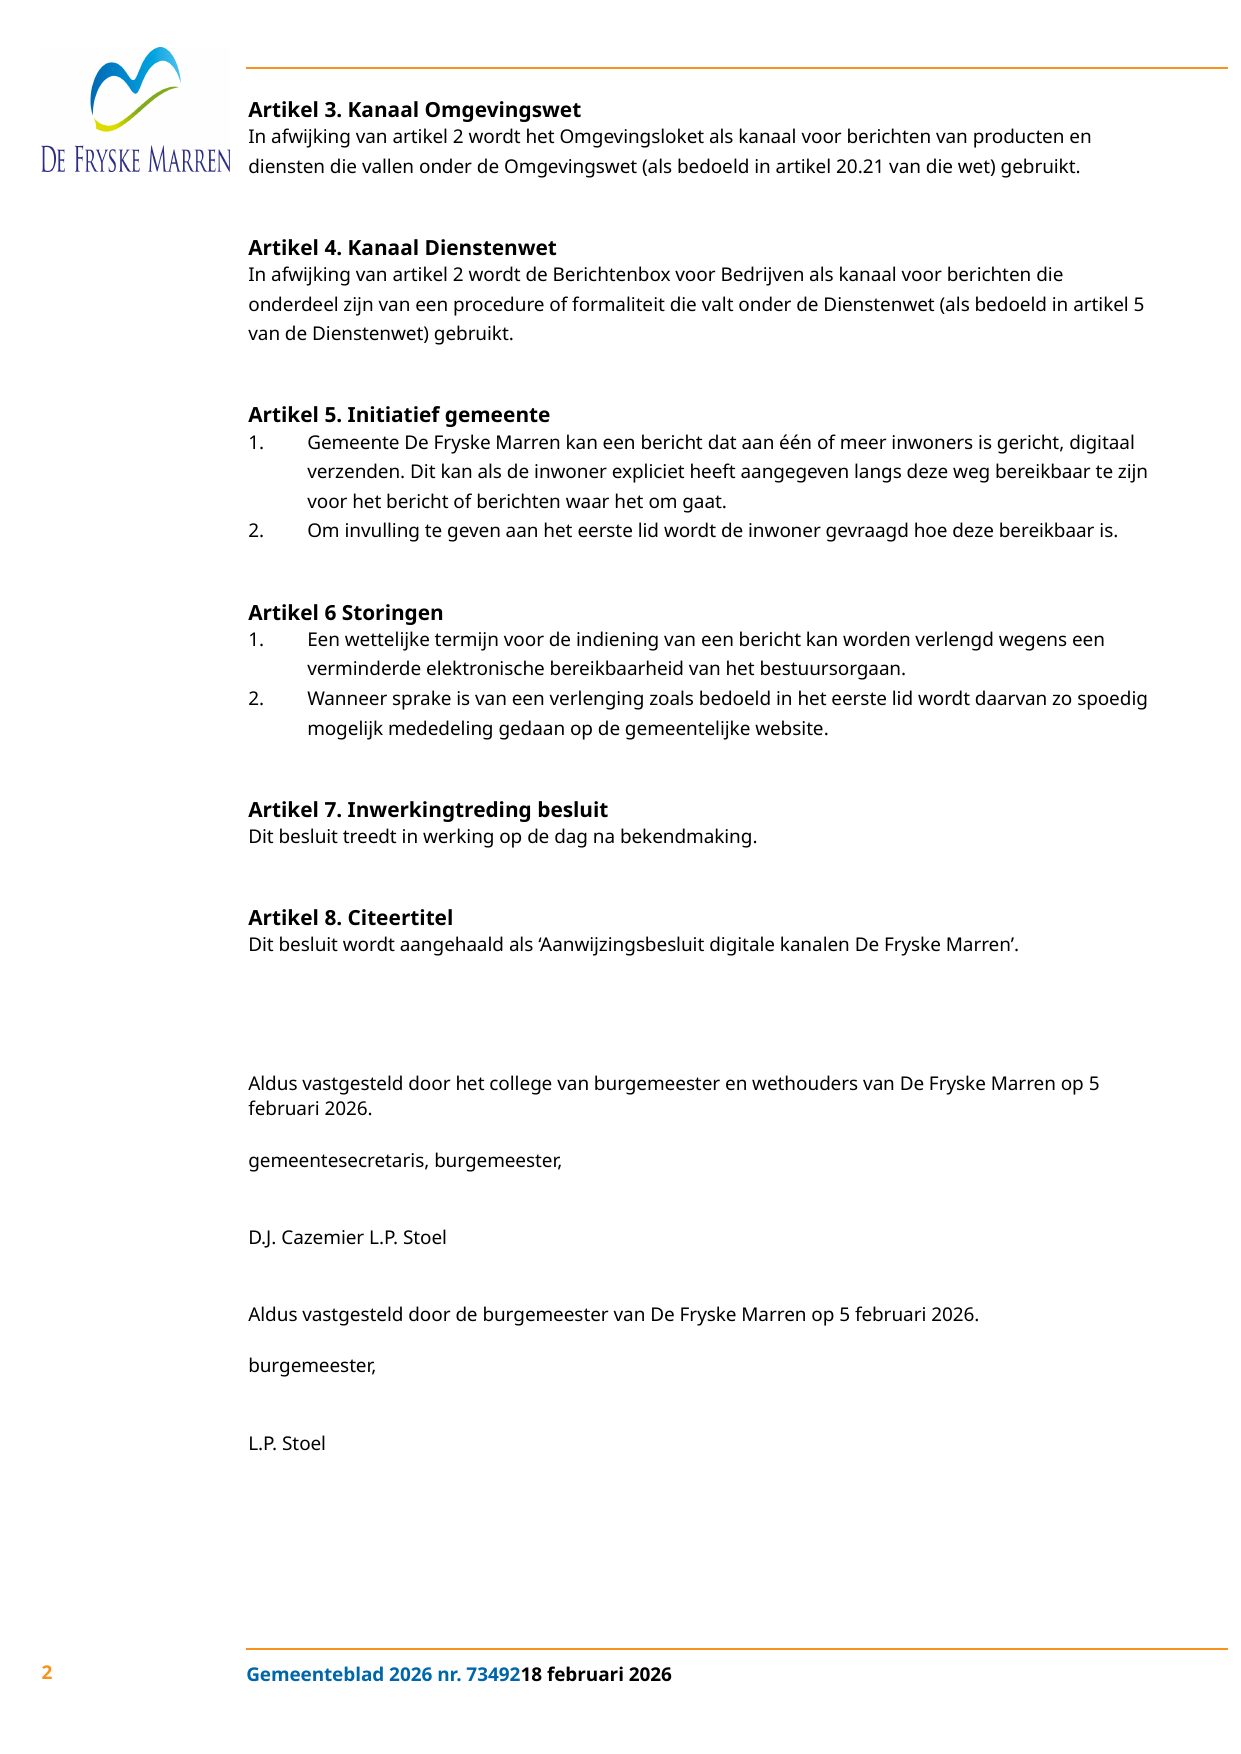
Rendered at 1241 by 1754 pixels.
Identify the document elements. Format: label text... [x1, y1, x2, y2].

text Artikel 8. Citeertitel [248, 903, 1152, 932]
text Dit besluit treedt in werking op de dag na bekendmaking. [248, 823, 1152, 849]
text In afwijking van artikel 2 wordt de Berichtenbox voor Bedrijven als kanaal voor berichten die onderdeel zijn van een procedure of formaliteit die valt onder de Dienstenwet (als bedoeld in artikel 5 van de Dienstenwet) gebruikt. [248, 261, 1152, 346]
list Wanneer sprake is van een verlenging zoals bedoeld in het eerste lid wordt daarvan zo spoedig mogelijk mededeling gedaan op de gemeentelijke website. [248, 685, 1152, 741]
text L.P. Stoel [248, 1430, 1152, 1456]
text Aldus vastgesteld door het college van burgemeester en wethouders van De Fryske Marren op 5 februari 2026. [248, 1070, 1152, 1121]
text Aldus vastgesteld door de burgemeester van De Fryske Marren op 5 februari 2026. [248, 1301, 1152, 1327]
text Artikel 5. Initiatief gemeente [248, 400, 1152, 429]
text gemeentesecretaris, burgemeester, [248, 1147, 1152, 1173]
text In afwijking van artikel 2 wordt het Omgevingsloket als kanaal voor berichten van producten en diensten die vallen onder de Omgevingswet (als bedoeld in artikel 20.21 van die wet) gebruikt. [248, 123, 1152, 178]
list Gemeente De Fryske Marren kan een bericht dat aan één of meer inwoners is gericht, digitaal verzenden. Dit kan als de inwoner expliciet heeft aangegeven langs deze weg bereikbaar te zijn voor het bericht of berichten waar het om gaat. [248, 429, 1152, 514]
text burgemeester, [248, 1353, 1152, 1378]
text Dit besluit wordt aangehaald als ‘Aanwijzingsbesluit digitale kanalen De Fryske Marren’. [248, 932, 1152, 957]
list Een wettelijke termijn voor de indiening van een bericht kan worden verlengd wegens een verminderde elektronische bereikbaarheid van het bestuursorgaan. [248, 626, 1152, 681]
picture [41, 47, 231, 172]
text Artikel 3. Kanaal Omgevingswet [248, 95, 1152, 123]
list Om invulling te geven aan het eerste lid wordt de inwoner gevraagd hoe deze bereikbaar is. [248, 518, 1152, 543]
text D.J. Cazemier L.P. Stoel [248, 1224, 1152, 1250]
text Artikel 4. Kanaal Dienstenwet [248, 233, 1152, 261]
text Artikel 6 Storingen [248, 598, 1152, 626]
text Artikel 7. Inwerkingtreding besluit [248, 795, 1152, 823]
